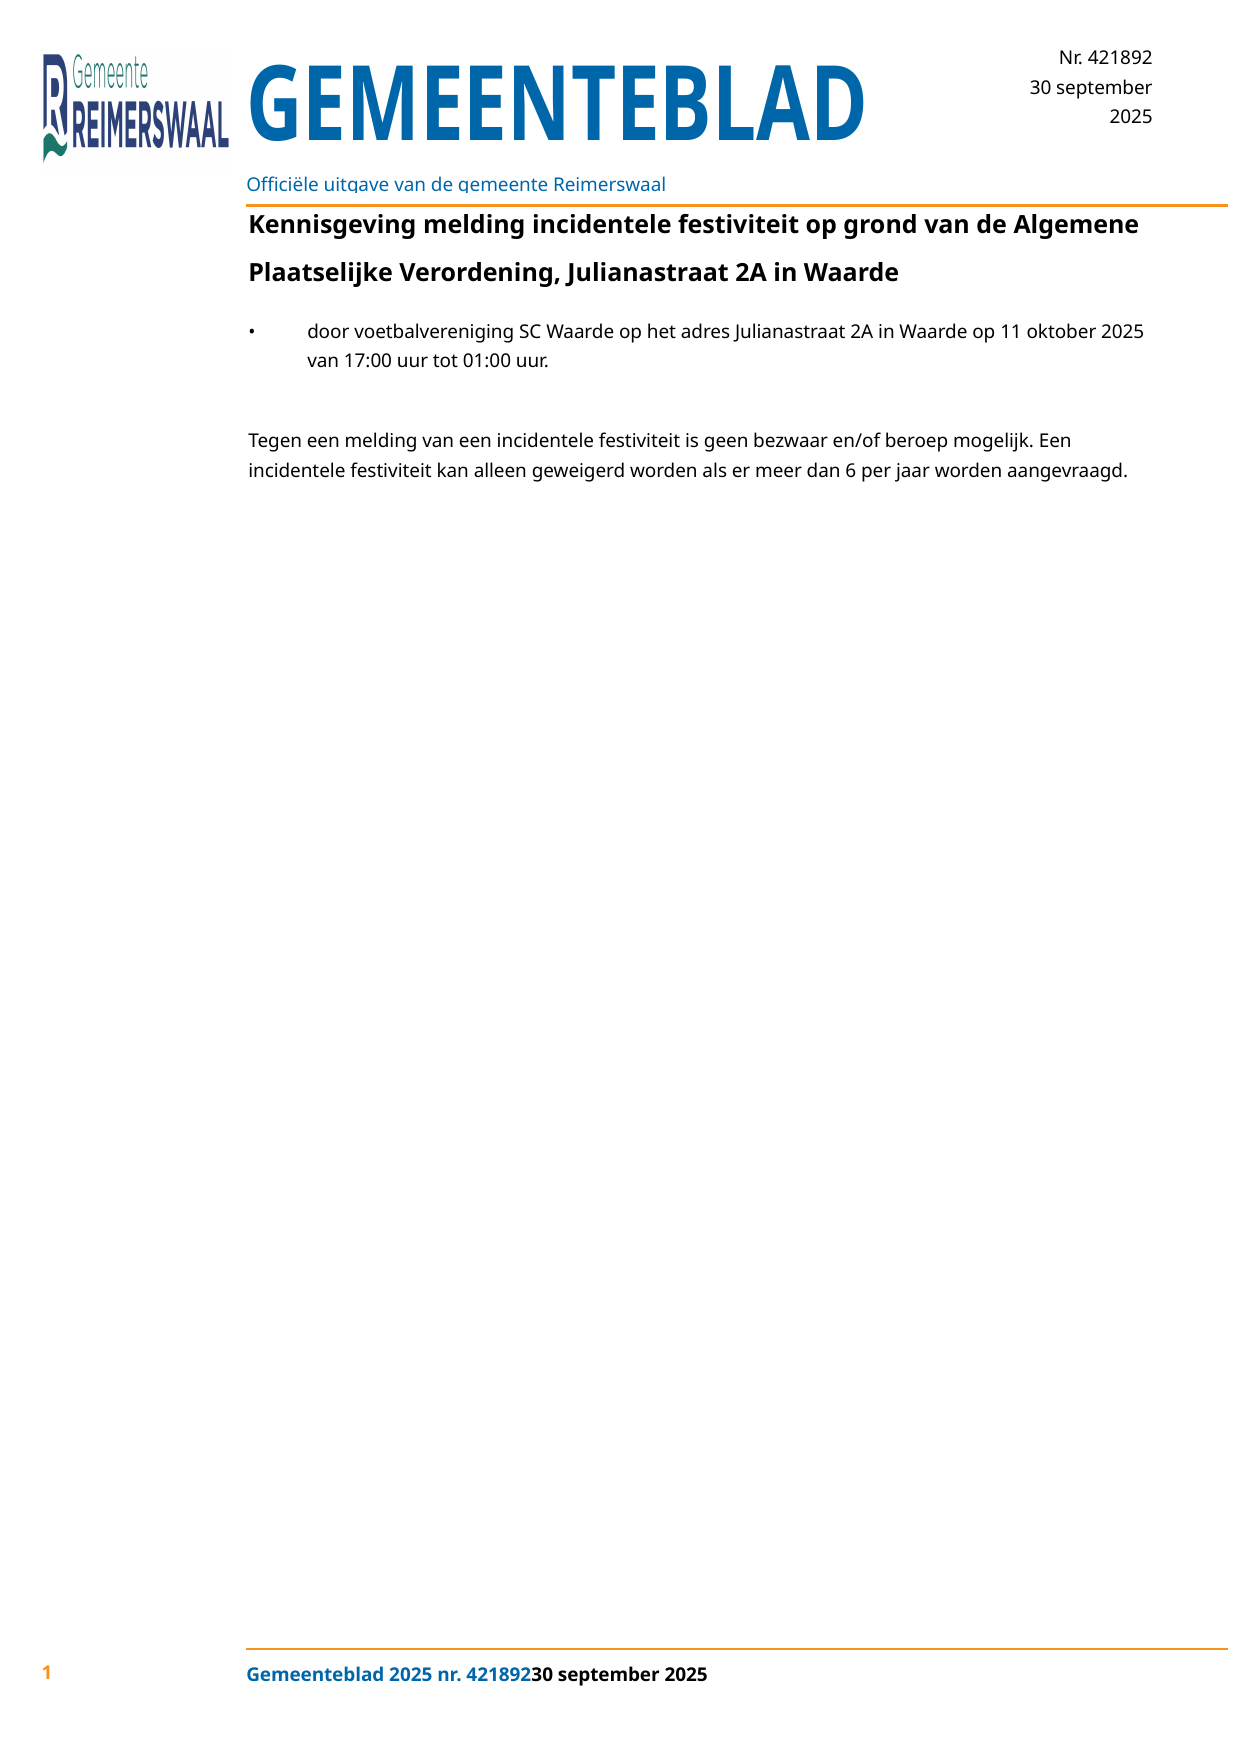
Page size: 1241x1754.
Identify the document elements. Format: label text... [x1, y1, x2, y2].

text Kennisgeving melding incidentele festiviteit op grond van de Algemene Plaatselijke Verordening, Julianastraat 2A in Waarde [248, 207, 1152, 288]
list door voetbalvereniging SC Waarde op het adres Julianastraat 2A in Waarde op 11 oktober 2025 van 17:00 uur tot 01:00 uur. [248, 318, 1152, 373]
text Tegen een melding van een incidentele festiviteit is geen bezwaar en/of beroep mogelijk. Een incidentele festiviteit kan alleen geweigerd worden als er meer dan 6 per jaar worden aangevraagd. [248, 427, 1152, 483]
picture [41, 47, 231, 172]
